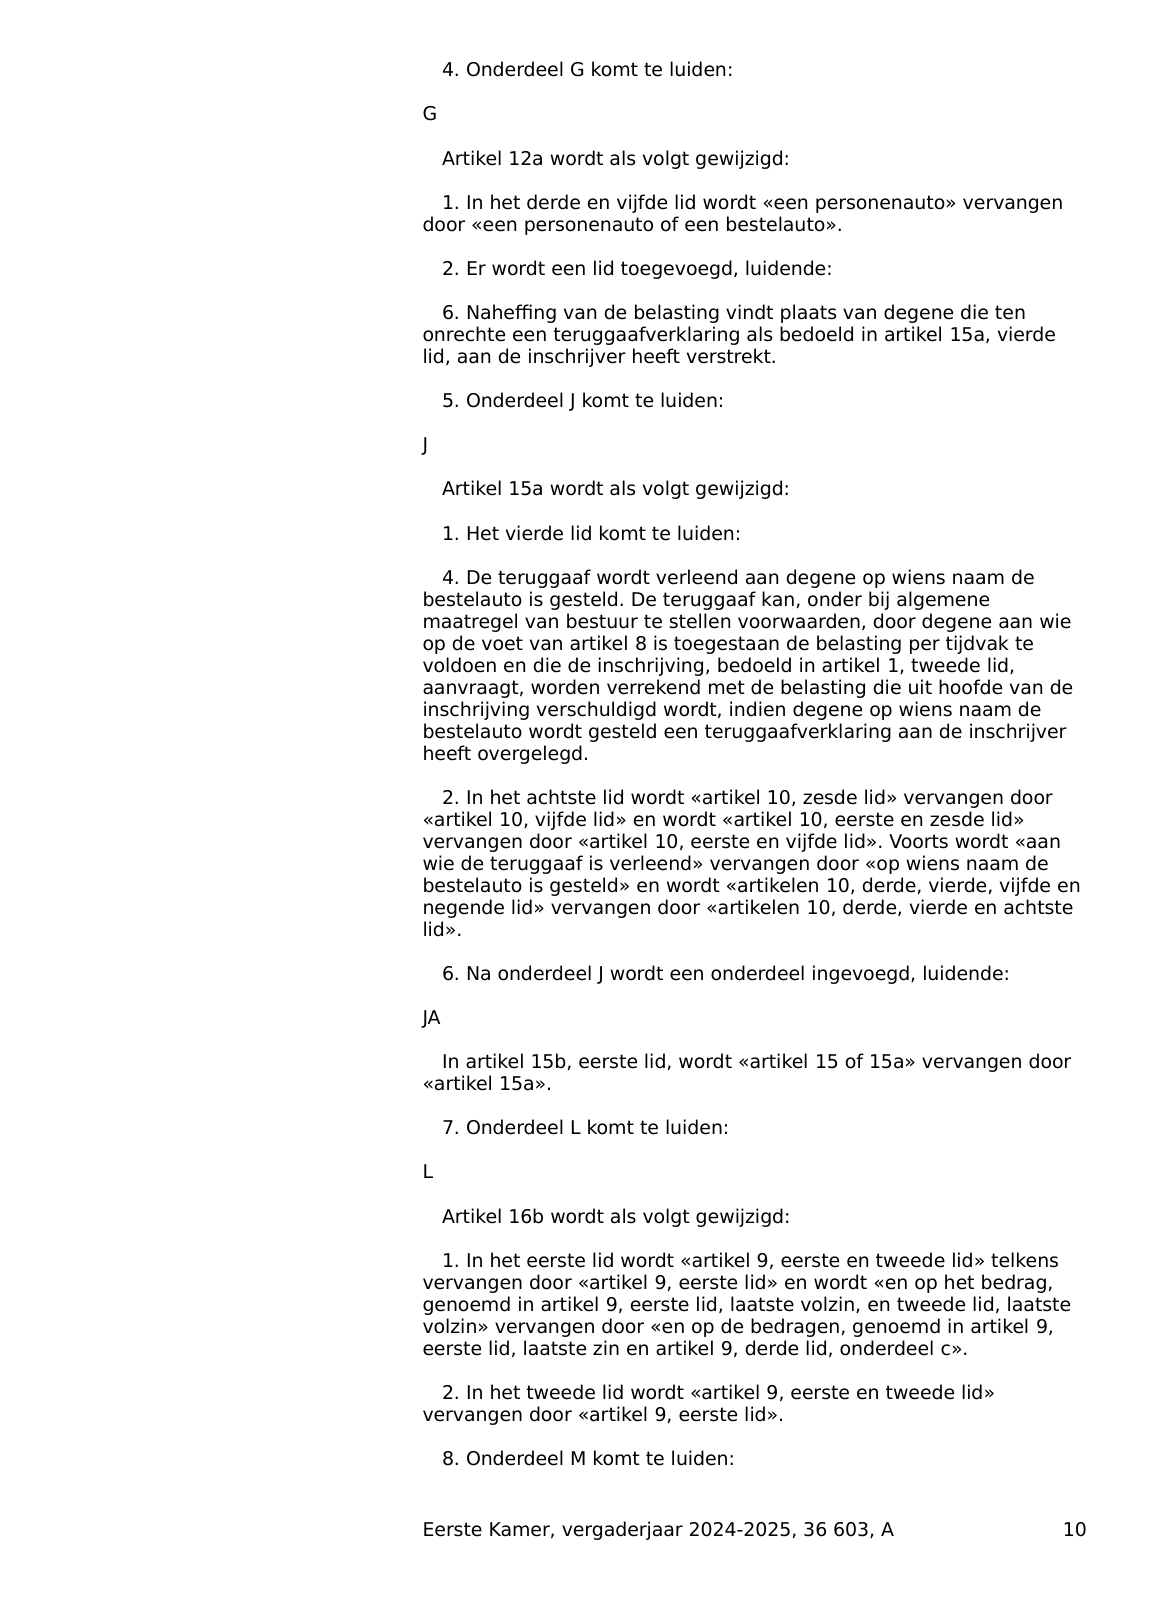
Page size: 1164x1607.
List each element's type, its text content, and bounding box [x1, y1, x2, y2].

text L [422, 1161, 1087, 1183]
text 5. Onderdeel J komt te luiden: [422, 390, 1087, 412]
text JA [422, 1007, 1087, 1029]
text Artikel 12a wordt als volgt gewijzigd: [422, 147, 1087, 169]
text 8. Onderdeel M komt te luiden: [422, 1448, 1087, 1470]
text J [422, 434, 1087, 456]
text 6. Na onderdeel J wordt een onderdeel ingevoegd, luidende: [422, 963, 1087, 985]
text 6. Naheffing van de belasting vindt plaats van degene die ten onrechte een teruggaafverklaring als bedoeld in artikel 15a, vierde lid, aan de inschrijver heeft verstrekt. [422, 302, 1087, 368]
text Artikel 15a wordt als volgt gewijzigd: [422, 478, 1087, 500]
text 1. In het derde en vijfde lid wordt «een personenauto» vervangen door «een personenauto of een bestelauto». [422, 192, 1087, 236]
text Artikel 16b wordt als volgt gewijzigd: [422, 1206, 1087, 1227]
text 2. In het achtste lid wordt «artikel 10, zesde lid» vervangen door «artikel 10, vijfde lid» en wordt «artikel 10, eerste en zesde lid» vervangen door «artikel 10, eerste en vijfde lid». Voorts wordt «aan wie de teruggaaf is verleend» vervangen door «op wiens naam de bestelauto is gesteld» en wordt «artikelen 10, derde, vierde, vijfde en negende lid» vervangen door «artikelen 10, derde, vierde en achtste lid». [422, 787, 1087, 941]
text 1. Het vierde lid komt te luiden: [422, 522, 1087, 544]
text 4. Onderdeel G komt te luiden: [422, 59, 1087, 81]
text 2. Er wordt een lid toegevoegd, luidende: [422, 258, 1087, 280]
text 2. In het tweede lid wordt «artikel 9, eerste en tweede lid» vervangen door «artikel 9, eerste lid». [422, 1382, 1087, 1426]
text 4. De teruggaaf wordt verleend aan degene op wiens naam de bestelauto is gesteld. De teruggaaf kan, onder bij algemene maatregel van bestuur te stellen voorwaarden, door degene aan wie op de voet van artikel 8 is toegestaan de belasting per tijdvak te voldoen en die de inschrijving, bedoeld in artikel 1, tweede lid, aanvraagt, worden verrekend met de belasting die uit hoofde van de inschrijving verschuldigd wordt, indien degene op wiens naam de bestelauto wordt gesteld een teruggaafverklaring aan de inschrijver heeft overgelegd. [422, 567, 1087, 764]
text 1. In het eerste lid wordt «artikel 9, eerste en tweede lid» telkens vervangen door «artikel 9, eerste lid» en wordt «en op het bedrag, genoemd in artikel 9, eerste lid, laatste volzin, en tweede lid, laatste volzin» vervangen door «en op de bedragen, genoemd in artikel 9, eerste lid, laatste zin en artikel 9, derde lid, onderdeel c». [422, 1250, 1087, 1359]
text In artikel 15b, eerste lid, wordt «artikel 15 of 15a» vervangen door «artikel 15a». [422, 1051, 1087, 1095]
text G [422, 103, 1087, 125]
text 7. Onderdeel L komt te luiden: [422, 1117, 1087, 1139]
